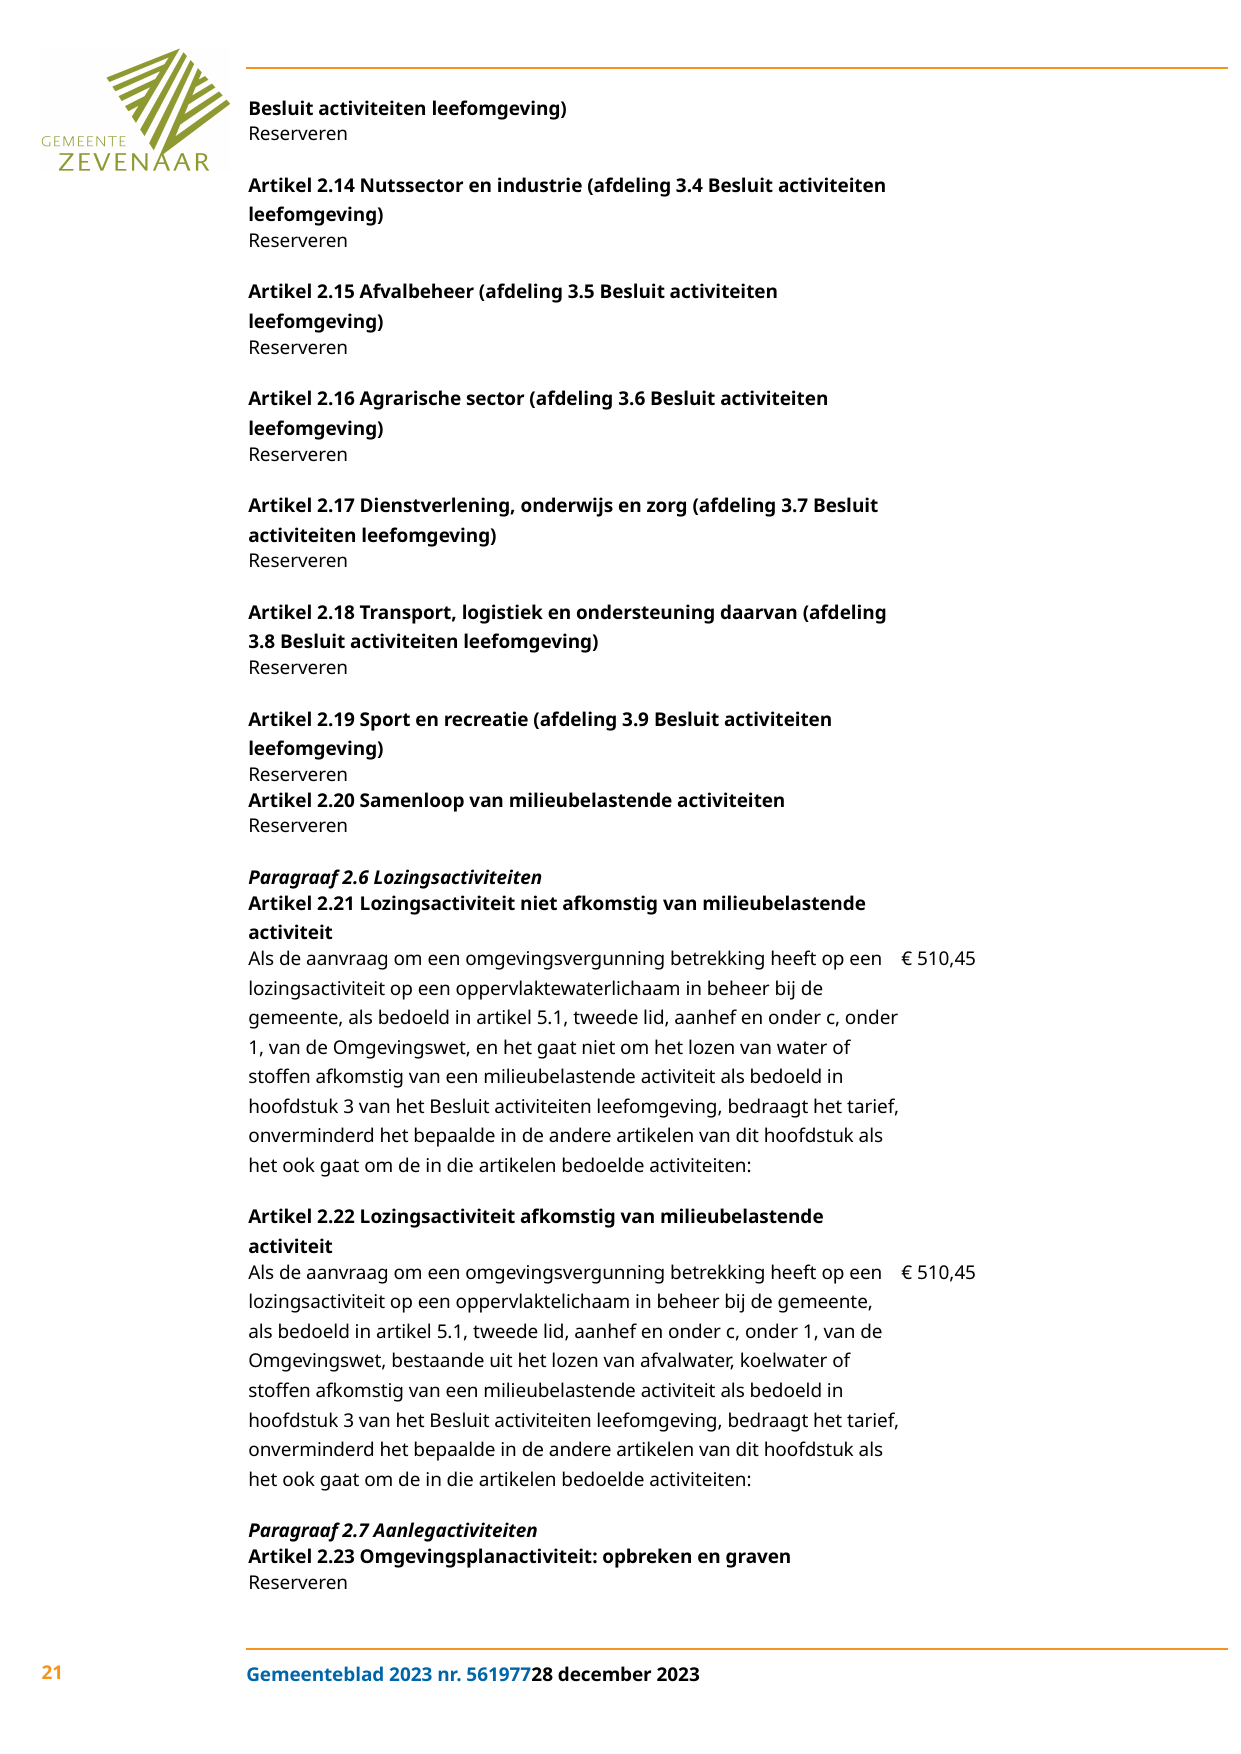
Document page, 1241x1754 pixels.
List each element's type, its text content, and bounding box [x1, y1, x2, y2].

table_cell Als de aanvraag om een omgevingsvergunning betrekking heeft op een lozingsactiviteit op een oppervlaktelichaam in beheer bij de gemeente, als bedoeld in artikel 5.1, tweede lid, aanhef en onder c, onder 1, van de Omgevingswet, bestaande uit het lozen van afvalwater, koelwater of stoffen afkomstig van een milieubelastende activiteit als bedoeld in hoofdstuk 3 van het Besluit activiteiten leefomgeving, bedraagt het tarief, onverminderd het bepaalde in de andere artikelen van dit hoofdstuk als het ook gaat om de in die artikelen bedoelde activiteiten: [248, 1259, 901, 1492]
table_cell Reserveren [248, 548, 901, 573]
table_cell Artikel 2.15 Afvalbeheer (afdeling 3.5 Besluit activiteiten leefomgeving) [248, 279, 901, 334]
table_cell [901, 599, 1068, 654]
picture [41, 47, 231, 172]
table_cell [901, 813, 1068, 838]
table_cell [901, 890, 1068, 945]
table_cell Reserveren [248, 1569, 901, 1595]
table_cell Reserveren [248, 334, 901, 360]
table_cell [901, 787, 1068, 813]
table_cell [901, 95, 1068, 121]
table_cell Artikel 2.22 Lozingsactiviteit afkomstig van milieubelastende activiteit [248, 1204, 901, 1259]
table_cell Artikel 2.20 Samenloop van milieubelastende activiteiten [248, 787, 901, 813]
table_cell [901, 121, 1068, 146]
table_cell Reserveren [248, 813, 901, 838]
table_cell [901, 227, 1068, 253]
table_cell [901, 441, 1068, 467]
table_cell [901, 1569, 1068, 1595]
table_cell Reserveren [248, 121, 901, 146]
table_cell [901, 1543, 1068, 1569]
table_cell [901, 548, 1068, 573]
table_cell Artikel 2.14 Nutssector en industrie (afdeling 3.4 Besluit activiteiten leefomgeving) [248, 172, 901, 227]
table_cell [901, 1204, 1068, 1259]
table_cell [248, 1492, 1068, 1517]
table_cell Artikel 2.16 Agrarische sector (afdeling 3.6 Besluit activiteiten leefomgeving) [248, 386, 901, 441]
table_cell Artikel 2.21 Lozingsactiviteit niet afkomstig van milieubelastende activiteit [248, 890, 901, 945]
table_cell [901, 706, 1068, 761]
table_cell [248, 253, 1068, 279]
table_cell [901, 334, 1068, 360]
table_cell Als de aanvraag om een omgevingsvergunning betrekking heeft op een lozingsactiviteit op een oppervlaktewaterlichaam in beheer bij de gemeente, als bedoeld in artikel 5.1, tweede lid, aanhef en onder c, onder 1, van de Omgevingswet, en het gaat niet om het lozen van water of stoffen afkomstig van een milieubelastende activiteit als bedoeld in hoofdstuk 3 van het Besluit activiteiten leefomgeving, bedraagt het tarief, onverminderd het bepaalde in de andere artikelen van dit hoofdstuk als het ook gaat om de in die artikelen bedoelde activiteiten: [248, 945, 901, 1178]
table_cell Artikel 2.19 Sport en recreatie (afdeling 3.9 Besluit activiteiten leefomgeving) [248, 706, 901, 761]
table_cell [248, 360, 1068, 386]
table_cell Reserveren [248, 761, 901, 787]
table_cell [248, 573, 1068, 599]
table_cell [248, 146, 1068, 172]
table_cell Paragraaf 2.7 Aanlegactiviteiten [248, 1518, 901, 1543]
table_cell [248, 838, 1068, 864]
table_cell Artikel 2.23 Omgevingsplanactiviteit: opbreken en graven [248, 1543, 901, 1569]
table_cell [248, 1178, 1068, 1204]
table_cell [901, 761, 1068, 787]
table_cell [901, 279, 1068, 334]
table_cell Artikel 2.18 Transport, logistiek en ondersteuning daarvan (afdeling 3.8 Besluit activiteiten leefomgeving) [248, 599, 901, 654]
table_cell [901, 654, 1068, 680]
table_cell [901, 386, 1068, 441]
table_cell Artikel 2.17 Dienstverlening, onderwijs en zorg (afdeling 3.7 Besluit activiteiten leefomgeving) [248, 492, 901, 548]
table_cell Besluit activiteiten leefomgeving) [248, 95, 901, 121]
table_cell [248, 680, 1068, 706]
table_cell Paragraaf 2.6 Lozingsactiviteiten [248, 864, 901, 890]
table_cell [248, 467, 1068, 492]
table_cell [901, 172, 1068, 227]
table_cell [901, 1518, 1068, 1543]
table_cell Reserveren [248, 227, 901, 253]
table_cell Reserveren [248, 441, 901, 467]
table_cell € 510,45 [901, 1259, 1068, 1492]
table_cell [901, 492, 1068, 548]
table_cell [901, 864, 1068, 890]
table_cell € 510,45 [901, 945, 1068, 1178]
table_cell Reserveren [248, 654, 901, 680]
